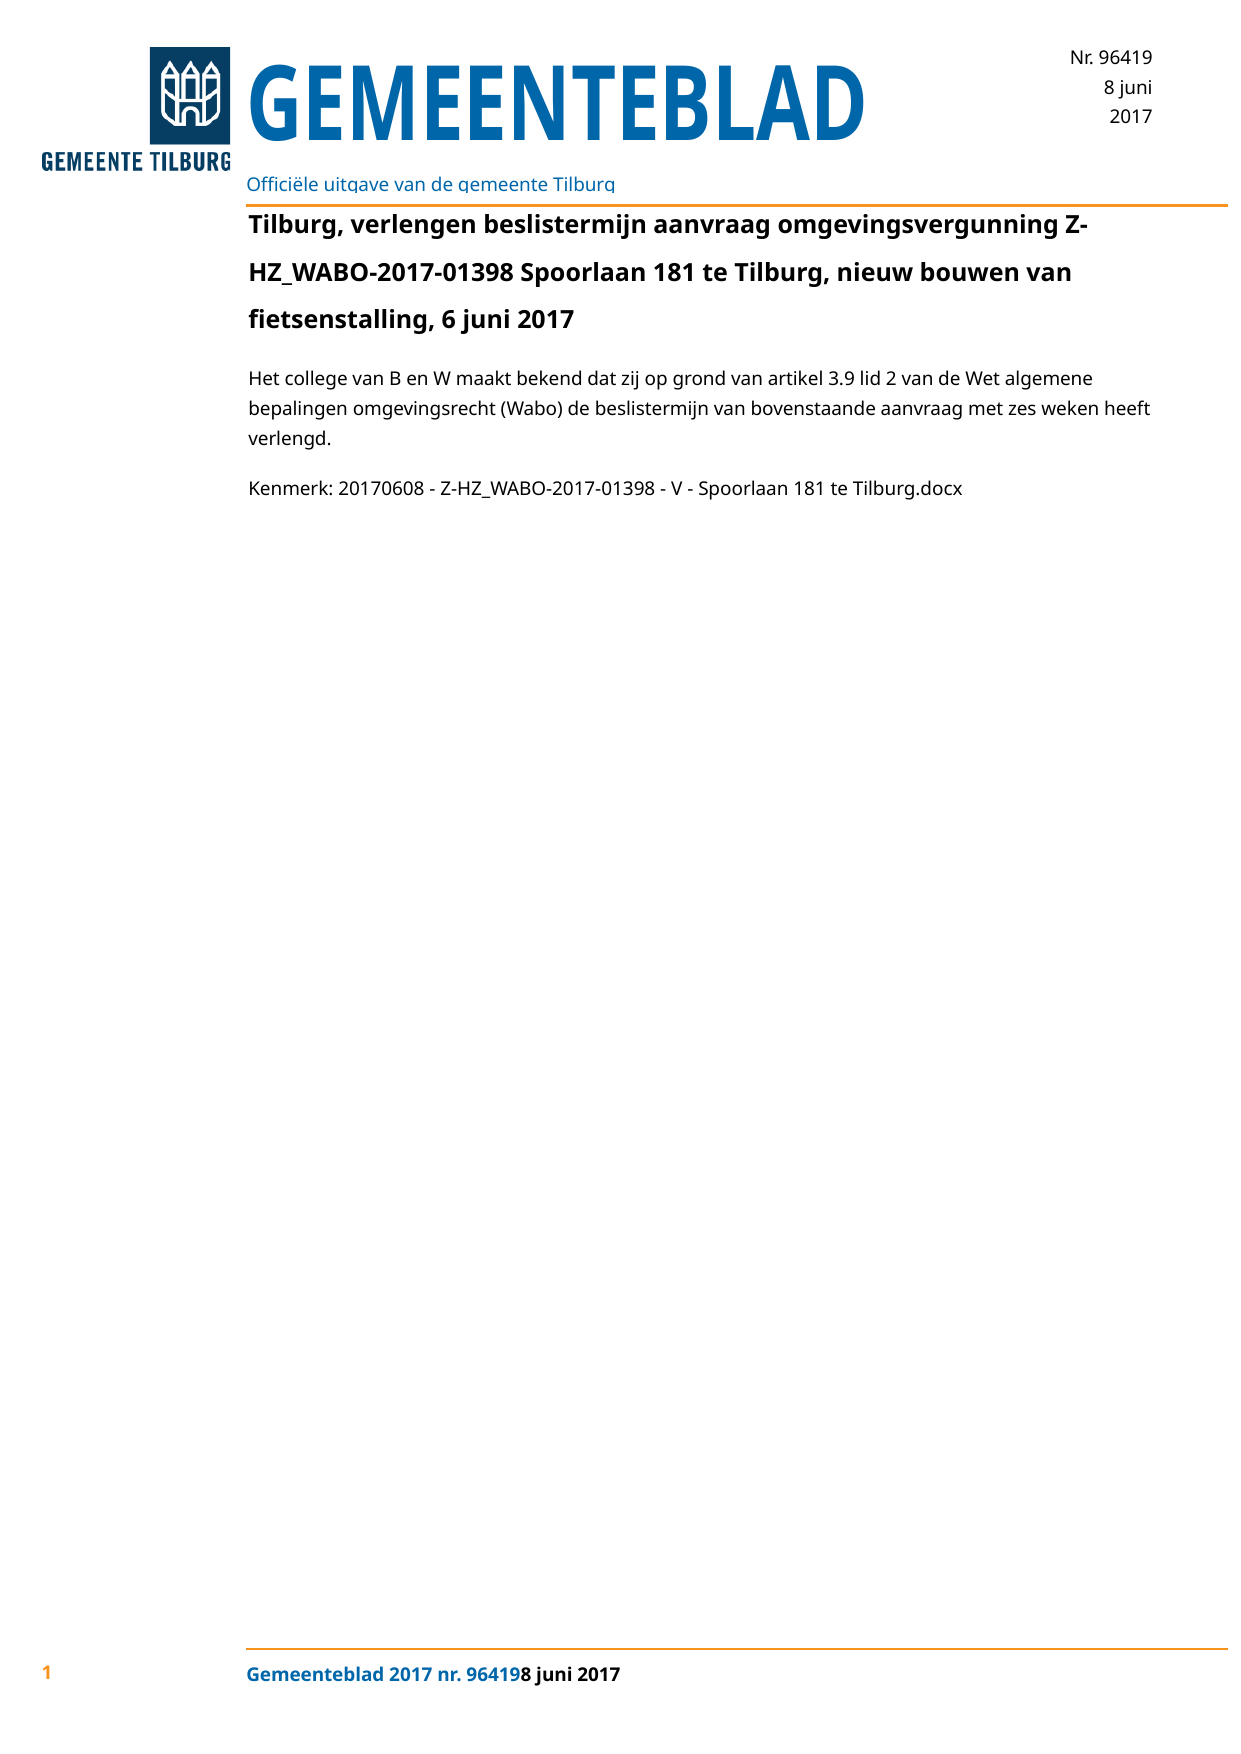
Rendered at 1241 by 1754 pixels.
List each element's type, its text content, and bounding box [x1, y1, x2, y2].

text Kenmerk: 20170608 - Z-HZ_WABO-2017-01398 - V - Spoorlaan 181 te Tilburg.docx [248, 475, 1152, 501]
picture [41, 47, 231, 172]
text Het college van B en W maakt bekend dat zij op grond van artikel 3.9 lid 2 van de Wet algemene bepalingen omgevingsrecht (Wabo) de beslistermijn van bovenstaande aanvraag met zes weken heeft verlengd. [248, 366, 1152, 450]
text Tilburg, verlengen beslistermijn aanvraag omgevingsvergunning Z-HZ_WABO-2017-01398 Spoorlaan 181 te Tilburg, nieuw bouwen van fietsenstalling, 6 juni 2017 [248, 207, 1152, 336]
